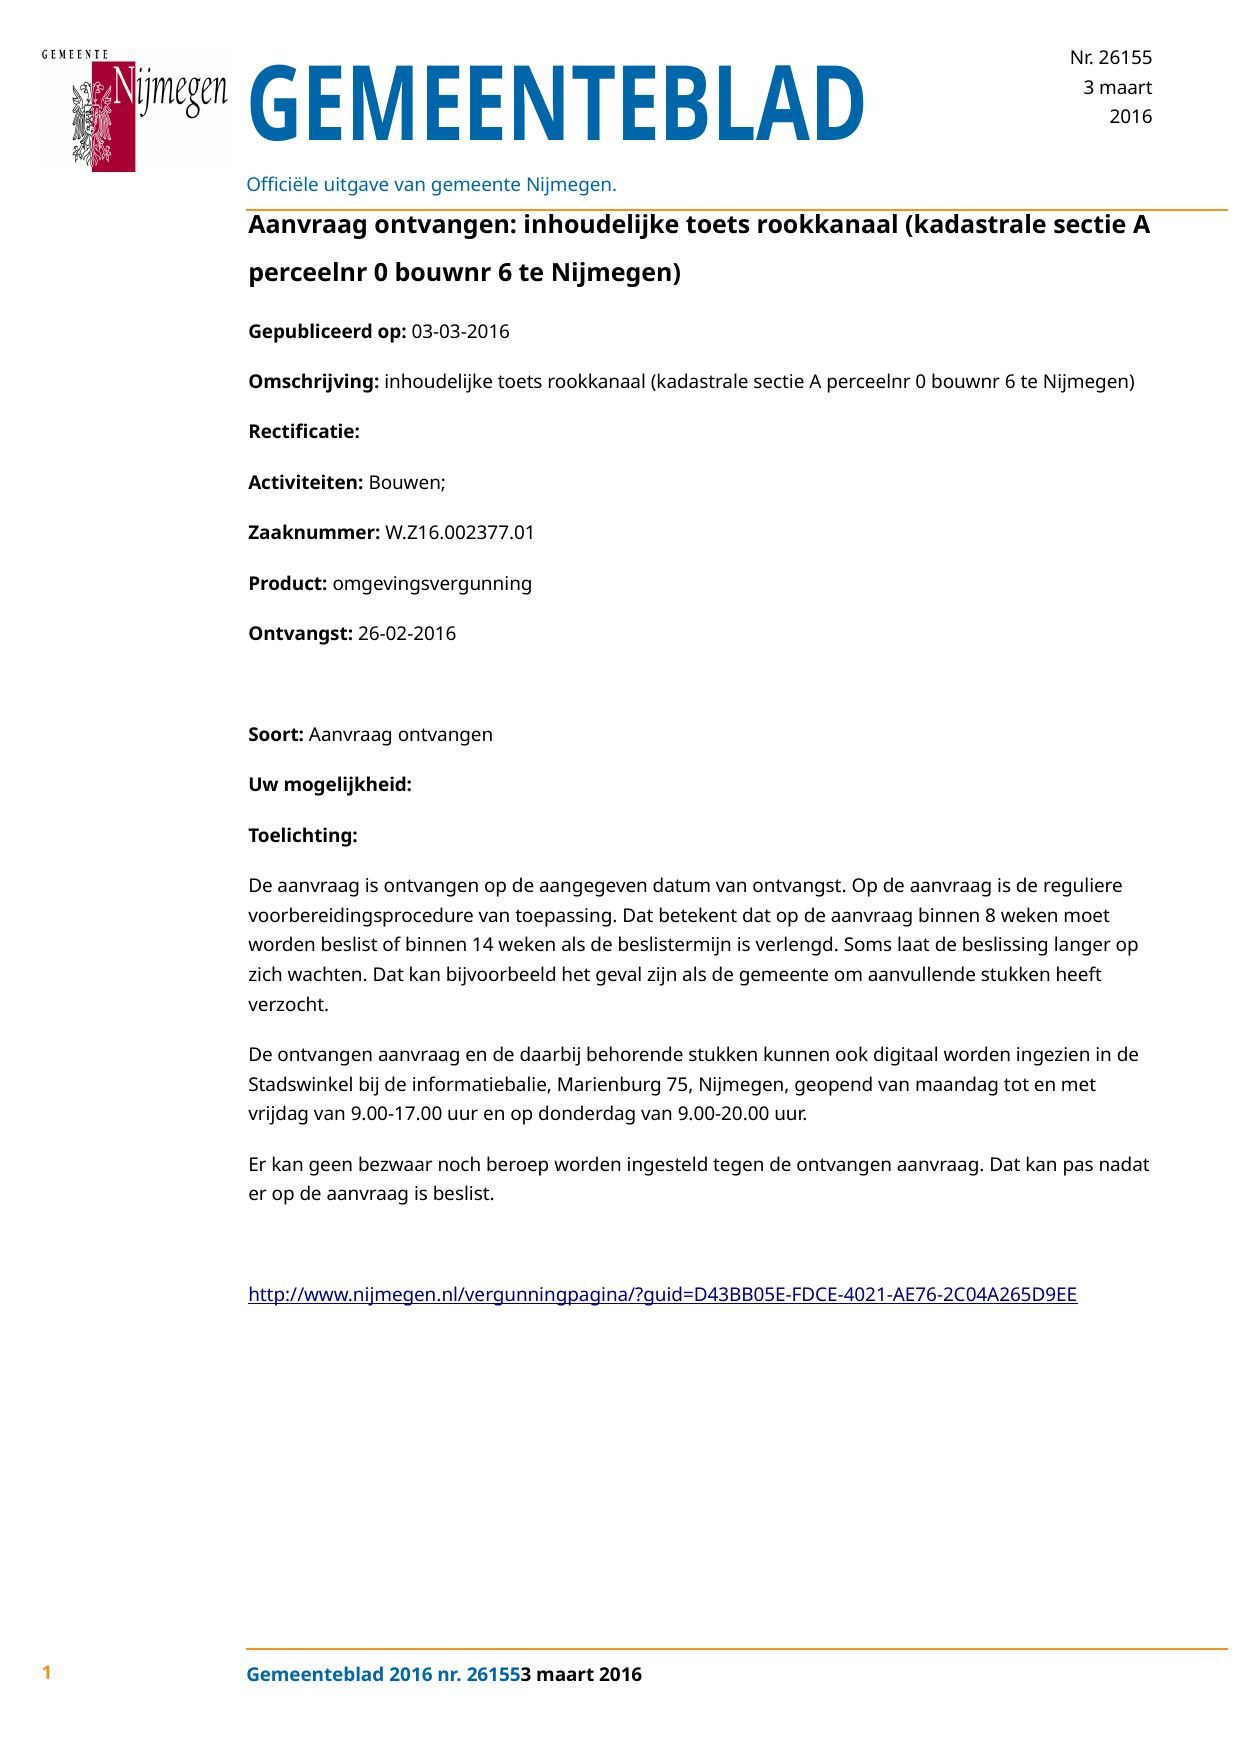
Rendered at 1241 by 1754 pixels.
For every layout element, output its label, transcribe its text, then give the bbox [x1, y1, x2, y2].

text De ontvangen aanvraag en de daarbij behorende stukken kunnen ook digitaal worden ingezien in de Stadswinkel bij de informatiebalie, Marienburg 75, Nijmegen, geopend van maandag tot en met vrijdag van 9.00-17.00 uur en op donderdag van 9.00-20.00 uur. [248, 1041, 1152, 1126]
text Zaaknummer: W.Z16.002377.01 [248, 519, 1152, 545]
text Gepubliceerd op: 03-03-2016 [248, 318, 1152, 344]
text Uw mogelijkheid: [248, 772, 1152, 797]
picture [41, 47, 231, 172]
text Omschrijving: inhoudelijke toets rookkanaal (kadastrale sectie A perceelnr 0 bouwnr 6 te Nijmegen) [248, 368, 1152, 394]
text Aanvraag ontvangen: inhoudelijke toets rookkanaal (kadastrale sectie A perceelnr 0 bouwnr 6 te Nijmegen) [248, 211, 1152, 288]
text Soort: Aanvraag ontvangen [248, 721, 1152, 747]
text http://www.nijmegen.nl/vergunningpagina/?guid=D43BB05E-FDCE-4021-AE76-2C04A265D9EE [248, 1281, 1152, 1307]
text Rectificatie: [248, 419, 1152, 444]
text Activiteiten: Bouwen; [248, 469, 1152, 495]
text Product: omgevingsvergunning [248, 570, 1152, 596]
text Toelichting: [248, 822, 1152, 848]
text Er kan geen bezwaar noch beroep worden ingesteld tegen de ontvangen aanvraag. Dat kan pas nadat er op de aanvraag is beslist. [248, 1151, 1152, 1206]
text De aanvraag is ontvangen op de aangegeven datum van ontvangst. Op de aanvraag is de reguliere voorbereidingsprocedure van toepassing. Dat betekent dat op de aanvraag binnen 8 weken moet worden beslist of binnen 14 weken als de beslistermijn is verlengd. Soms laat de beslissing langer op zich wachten. Dat kan bijvoorbeeld het geval zijn als de gemeente om aanvullende stukken heeft verzocht. [248, 872, 1152, 1017]
text Ontvangst: 26-02-2016 [248, 620, 1152, 646]
